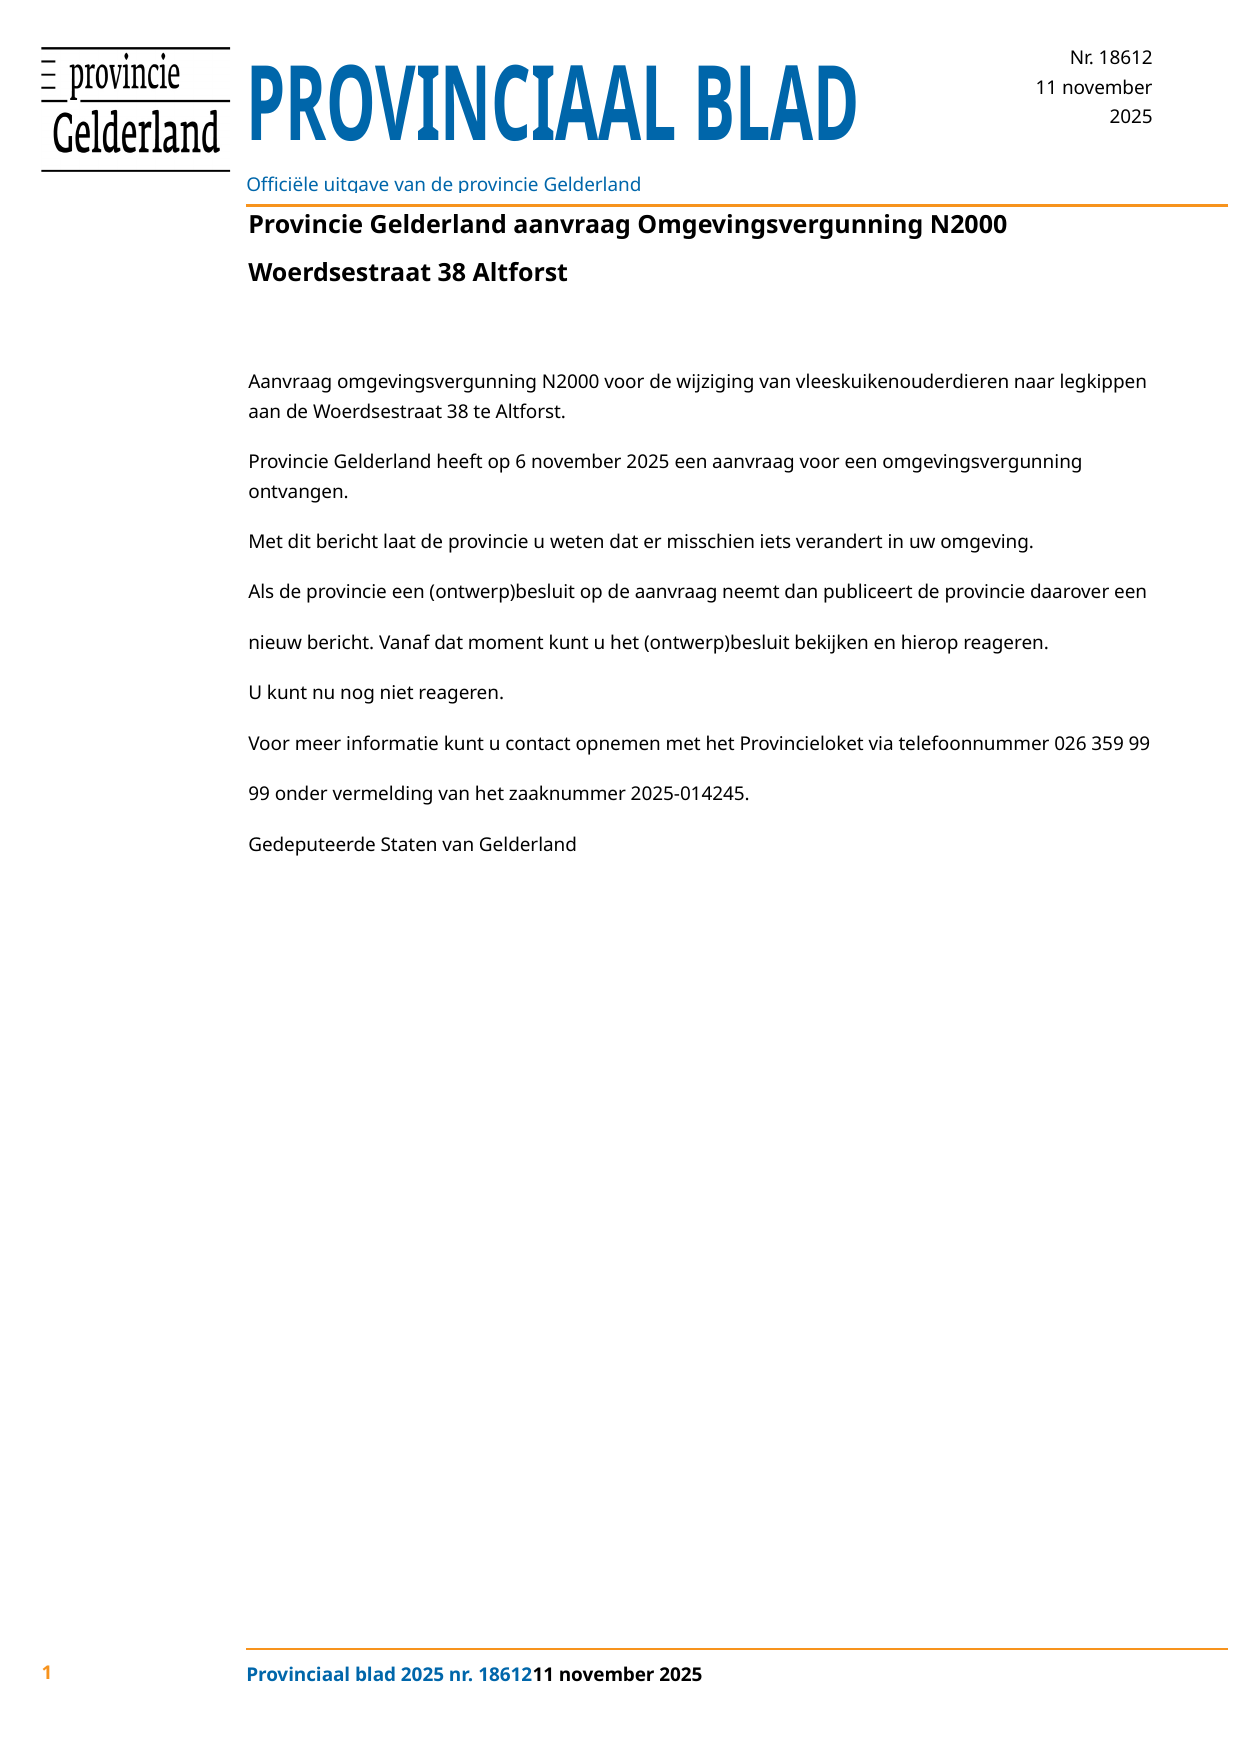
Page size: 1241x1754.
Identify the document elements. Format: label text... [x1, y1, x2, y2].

text Voor meer informatie kunt u contact opnemen met het Provincieloket via telefoonnummer 026 359 99 [248, 730, 1152, 756]
text U kunt nu nog niet reageren. [248, 679, 1152, 705]
text Provincie Gelderland heeft op 6 november 2025 een aanvraag voor een omgevingsvergunning ontvangen. [248, 448, 1152, 504]
text Provincie Gelderland aanvraag Omgevingsvergunning N2000 Woerdsestraat 38 Altforst [248, 207, 1152, 288]
text 99 onder vermelding van het zaaknummer 2025-014245. [248, 780, 1152, 806]
text nieuw bericht. Vanaf dat moment kunt u het (ontwerp)besluit bekijken en hierop reageren. [248, 629, 1152, 655]
text Als de provincie een (ontwerp)besluit op de aanvraag neemt dan publiceert de provincie daarover een [248, 579, 1152, 604]
text Aanvraag omgevingsvergunning N2000 voor de wijziging van vleeskuikenouderdieren naar legkippen aan de Woerdsestraat 38 te Altforst. [248, 368, 1152, 424]
text Met dit bericht laat de provincie u weten dat er misschien iets verandert in uw omgeving. [248, 528, 1152, 554]
text Gedeputeerde Staten van Gelderland [248, 831, 1152, 857]
picture [41, 47, 231, 172]
